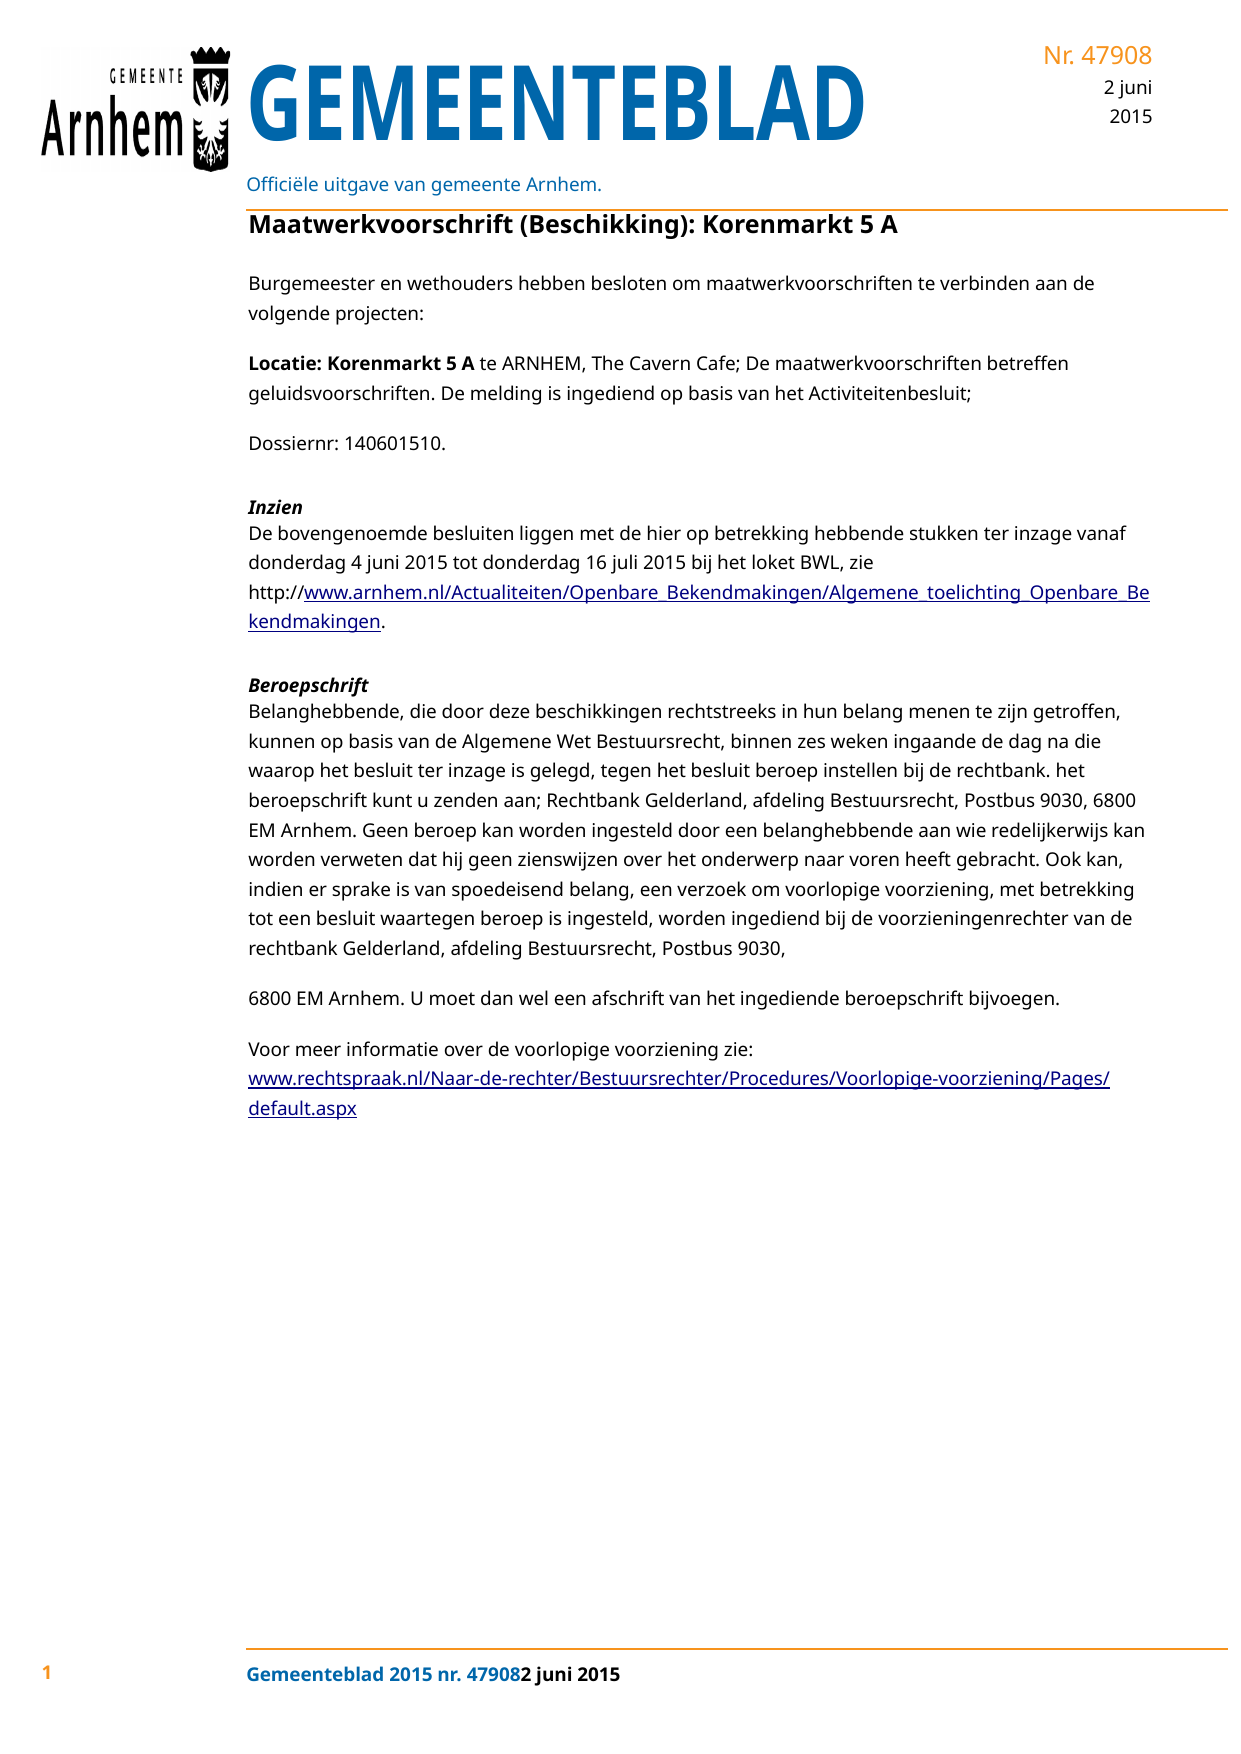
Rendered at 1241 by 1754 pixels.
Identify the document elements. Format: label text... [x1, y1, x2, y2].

text Locatie: Korenmarkt 5 A te ARNHEM, The Cavern Cafe; De maatwerkvoorschriften betreffen geluidsvoorschriften. De melding is ingediend op basis van het Activiteitenbesluit; [248, 350, 1152, 406]
text 6800 EM Arnhem. U moet dan wel een afschrift van het ingediende beroepschrift bijvoegen. [248, 986, 1152, 1011]
text Belanghebbende, die door deze beschikkingen rechtstreeks in hun belang menen te zijn getroffen, kunnen op basis van de Algemene Wet Bestuursrecht, binnen zes weken ingaande de dag na die waarop het besluit ter inzage is gelegd, tegen het besluit beroep instellen bij de rechtbank. het beroepschrift kunt u zenden aan; Rechtbank Gelderland, afdeling Bestuursrecht, Postbus 9030, 6800 EM Arnhem. Geen beroep kan worden ingesteld door een belanghebbende aan wie redelijkerwijs kan worden verweten dat hij geen zienswijzen over het onderwerp naar voren heeft gebracht. Ook kan, indien er sprake is van spoedeisend belang, een verzoek om voorlopige voorziening, met betrekking tot een besluit waartegen beroep is ingesteld, worden ingediend bij de voorzieningenrechter van de rechtbank Gelderland, afdeling Bestuursrecht, Postbus 9030, [248, 698, 1152, 961]
text Maatwerkvoorschrift (Beschikking): Korenmarkt 5 A [248, 211, 1152, 241]
text De bovengenoemde besluiten liggen met de hier op betrekking hebbende stukken ter inzage vanaf donderdag 4 juni 2015 tot donderdag 16 juli 2015 bij het loket BWL, zie http://www.arnhem.nl/Actualiteiten/Openbare_Bekendmakingen/Algemene_toelichting_Openbare_Bekendmakingen. [248, 520, 1152, 634]
picture [41, 47, 231, 172]
text Dossiernr: 140601510. [248, 430, 1152, 456]
text Burgemeester en wethouders hebben besloten om maatwerkvoorschriften te verbinden aan de volgende projecten: [248, 270, 1152, 326]
text Voor meer informatie over de voorlopige voorziening zie: www.rechtspraak.nl/Naar-de-rechter/Bestuursrechter/Procedures/Voorlopige-voorziening/Pages/default.aspx [248, 1036, 1152, 1121]
text Inzien [248, 494, 1152, 520]
text Beroepschrift [248, 673, 1152, 698]
